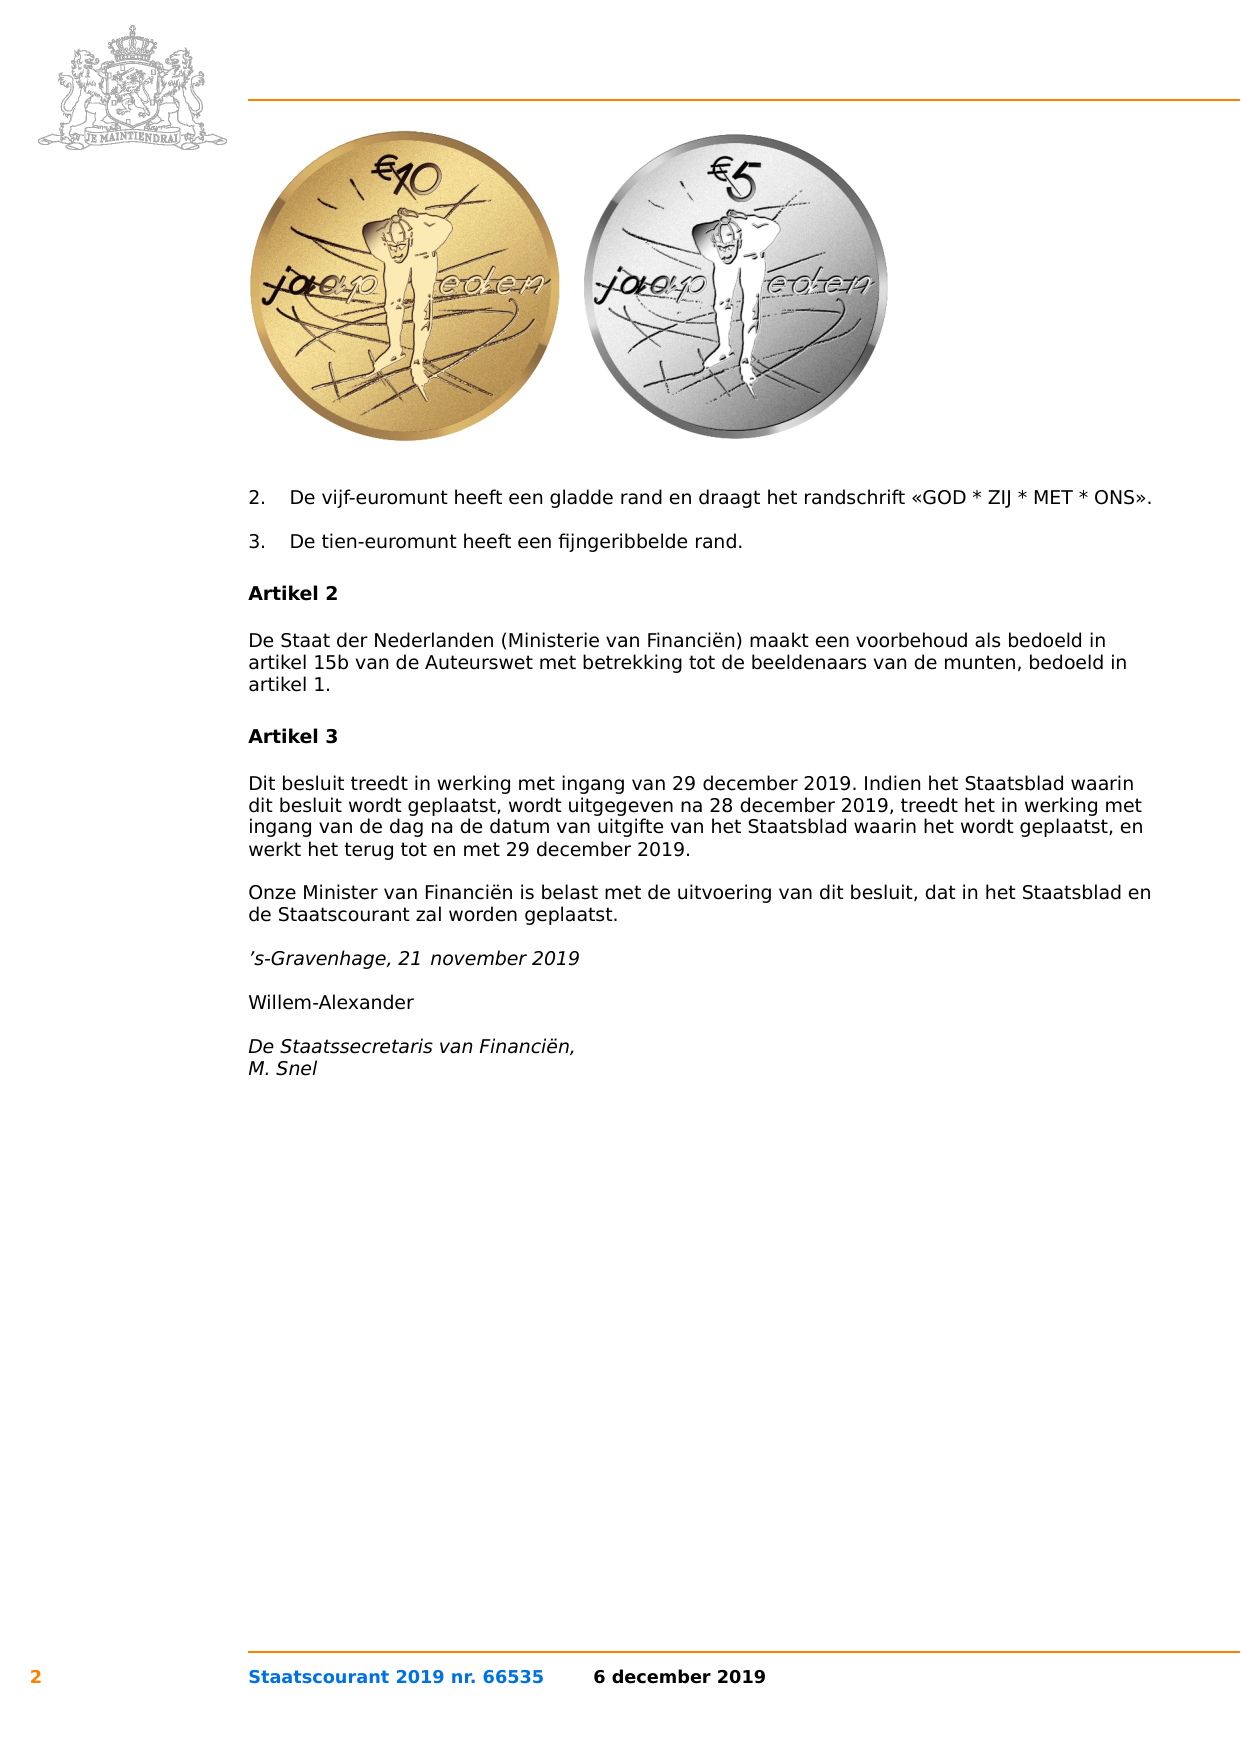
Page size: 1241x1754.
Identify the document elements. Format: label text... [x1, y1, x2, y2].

text 3. De tien-euromunt heeft een fijngeribbelde rand. [248, 531, 1163, 553]
text De Staat der Nederlanden (Ministerie van Financiën) maakt een voorbehoud als bedoeld in artikel 15b van de Auteurswet met betrekking tot de beeldenaars van de munten, bedoeld in artikel 1. [248, 629, 1163, 696]
text Willem-Alexander [248, 992, 1163, 1014]
picture [38, 25, 227, 150]
subtitle Artikel 3 [248, 726, 1163, 747]
picture [248, 130, 892, 443]
text De Staatssecretaris van Financiën, M. Snel [248, 1036, 1163, 1080]
text Onze Minister van Financiën is belast met de uitvoering van dit besluit, dat in het Staatsblad en de Staatscourant zal worden geplaatst. [248, 882, 1163, 926]
subtitle Artikel 2 [248, 583, 1163, 604]
text Dit besluit treedt in werking met ingang van 29 december 2019. Indien het Staatsblad waarin dit besluit wordt geplaatst, wordt uitgegeven na 28 december 2019, treedt het in werking met ingang van de dag na de datum van uitgifte van het Staatsblad waarin het wordt geplaatst, en werkt het terug tot en met 29 december 2019. [248, 772, 1163, 860]
text ’s-Gravenhage, 21 november 2019 [248, 948, 1163, 970]
text 2. De vijf-euromunt heeft een gladde rand en draagt het randschrift «GOD * ZIJ * MET * ONS». [248, 487, 1163, 509]
